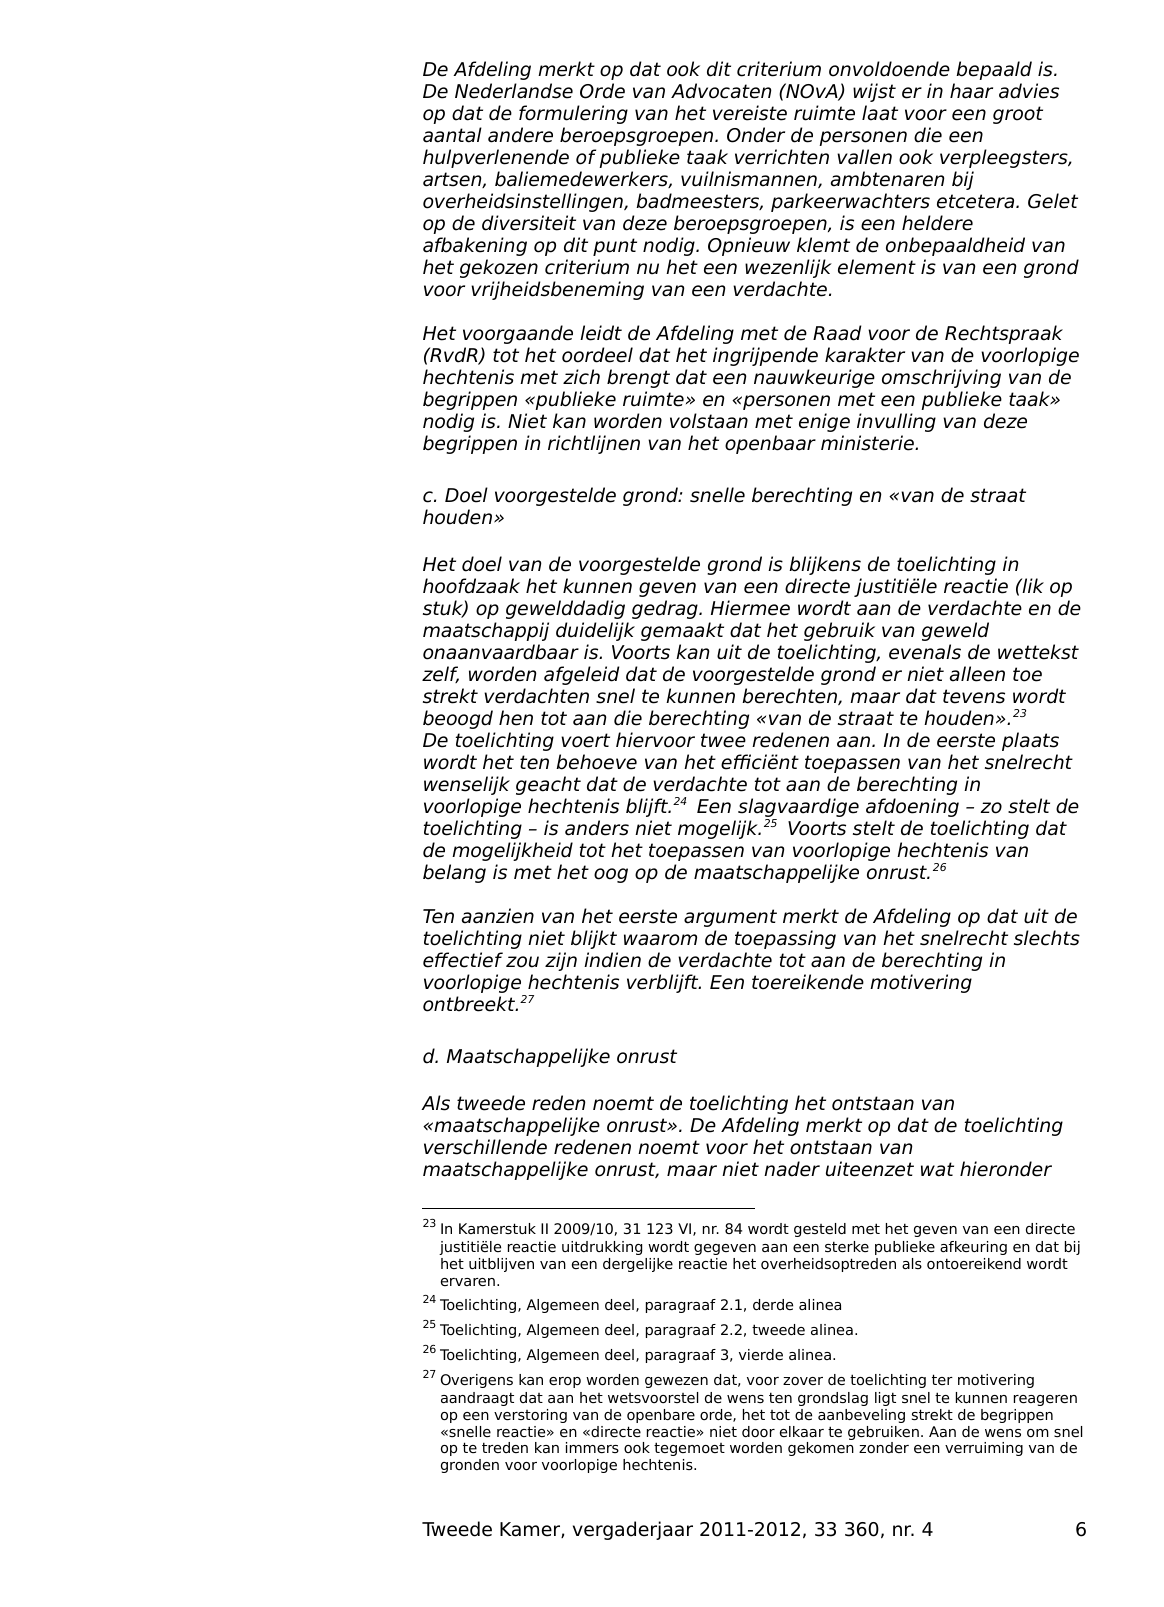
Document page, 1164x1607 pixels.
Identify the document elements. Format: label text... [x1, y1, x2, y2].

text Het voorgaande leidt de Afdeling met de Raad voor de Rechtspraak (RvdR) tot het oordeel dat het ingrijpende karakter van de voorlopige hechtenis met zich brengt dat een nauwkeurige omschrijving van de begrippen «publieke ruimte» en «personen met een publieke taak» nodig is. Niet kan worden volstaan met enige invulling van deze begrippen in richtlijnen van het openbaar ministerie. [422, 323, 1087, 455]
text Toelichting, Algemeen deel, paragraaf 3, vierde alinea. [422, 1343, 1087, 1365]
text Als tweede reden noemt de toelichting het ontstaan van «maatschappelijke onrust». De Afdeling merkt op dat de toelichting verschillende redenen noemt voor het ontstaan van maatschappelijke onrust, maar niet nader uiteenzet wat hieronder [422, 1093, 1087, 1181]
text Ten aanzien van het eerste argument merkt de Afdeling op dat uit de toelichting niet blijkt waarom de toepassing van het snelrecht slechts effectief zou zijn indien de verdachte tot aan de berechting in voorlopige hechtenis verblijft. Een toereikende motivering ontbreekt. [422, 906, 1087, 1016]
text Toelichting, Algemeen deel, paragraaf 2.1, derde alinea [422, 1293, 1087, 1315]
text De Afdeling merkt op dat ook dit criterium onvoldoende bepaald is. De Nederlandse Orde van Advocaten (NOvA) wijst er in haar advies op dat de formulering van het vereiste ruimte laat voor een groot aantal andere beroepsgroepen. Onder de personen die een hulpverlenende of publieke taak verrichten vallen ook verpleegsters, artsen, baliemedewerkers, vuilnismannen, ambtenaren bij overheidsinstellingen, badmeesters, parkeerwachters etcetera. Gelet op de diversiteit van deze beroepsgroepen, is een heldere afbakening op dit punt nodig. Opnieuw klemt de onbepaaldheid van het gekozen criterium nu het een wezenlijk element is van een grond voor vrijheidsbeneming van een verdachte. [422, 59, 1087, 301]
subtitle c. Doel voorgestelde grond: snelle berechting en «van de straat houden» [422, 485, 1087, 529]
text In Kamerstuk II 2009/10, 31 123 VI, nr. 84 wordt gesteld met het geven van een directe justitiële reactie uitdrukking wordt gegeven aan een sterke publieke afkeuring en dat bij het uitblijven van een dergelijke reactie het overheidsoptreden als ontoereikend wordt ervaren. [422, 1217, 1087, 1290]
text De toelichting voert hiervoor twee redenen aan. In de eerste plaats wordt het ten behoeve van het efficiënt toepassen van het snelrecht wenselijk geacht dat de verdachte tot aan de berechting in voorlopige hechtenis blijft. Een slagvaardige afdoening – zo stelt de toelichting – is anders niet mogelijk. Voorts stelt de toelichting dat de mogelijkheid tot het toepassen van voorlopige hechtenis van belang is met het oog op de maatschappelijke onrust. [422, 730, 1087, 883]
text Toelichting, Algemeen deel, paragraaf 2.2, tweede alinea. [422, 1318, 1087, 1340]
text Het doel van de voorgestelde grond is blijkens de toelichting in hoofdzaak het kunnen geven van een directe justitiële reactie (lik op stuk) op gewelddadig gedrag. Hiermee wordt aan de verdachte en de maatschappij duidelijk gemaakt dat het gebruik van geweld onaanvaardbaar is. Voorts kan uit de toelichting, evenals de wettekst zelf, worden afgeleid dat de voorgestelde grond er niet alleen toe strekt verdachten snel te kunnen berechten, maar dat tevens wordt beoogd hen tot aan die berechting «van de straat te houden». [422, 554, 1087, 730]
text Overigens kan erop worden gewezen dat, voor zover de toelichting ter motivering aandraagt dat aan het wetsvoorstel de wens ten grondslag ligt snel te kunnen reageren op een verstoring van de openbare orde, het tot de aanbeveling strekt de begrippen «snelle reactie» en «directe reactie» niet door elkaar te gebruiken. Aan de wens om snel op te treden kan immers ook tegemoet worden gekomen zonder een verruiming van de gronden voor voorlopige hechtenis. [422, 1368, 1087, 1474]
subtitle d. Maatschappelijke onrust [422, 1046, 1087, 1068]
